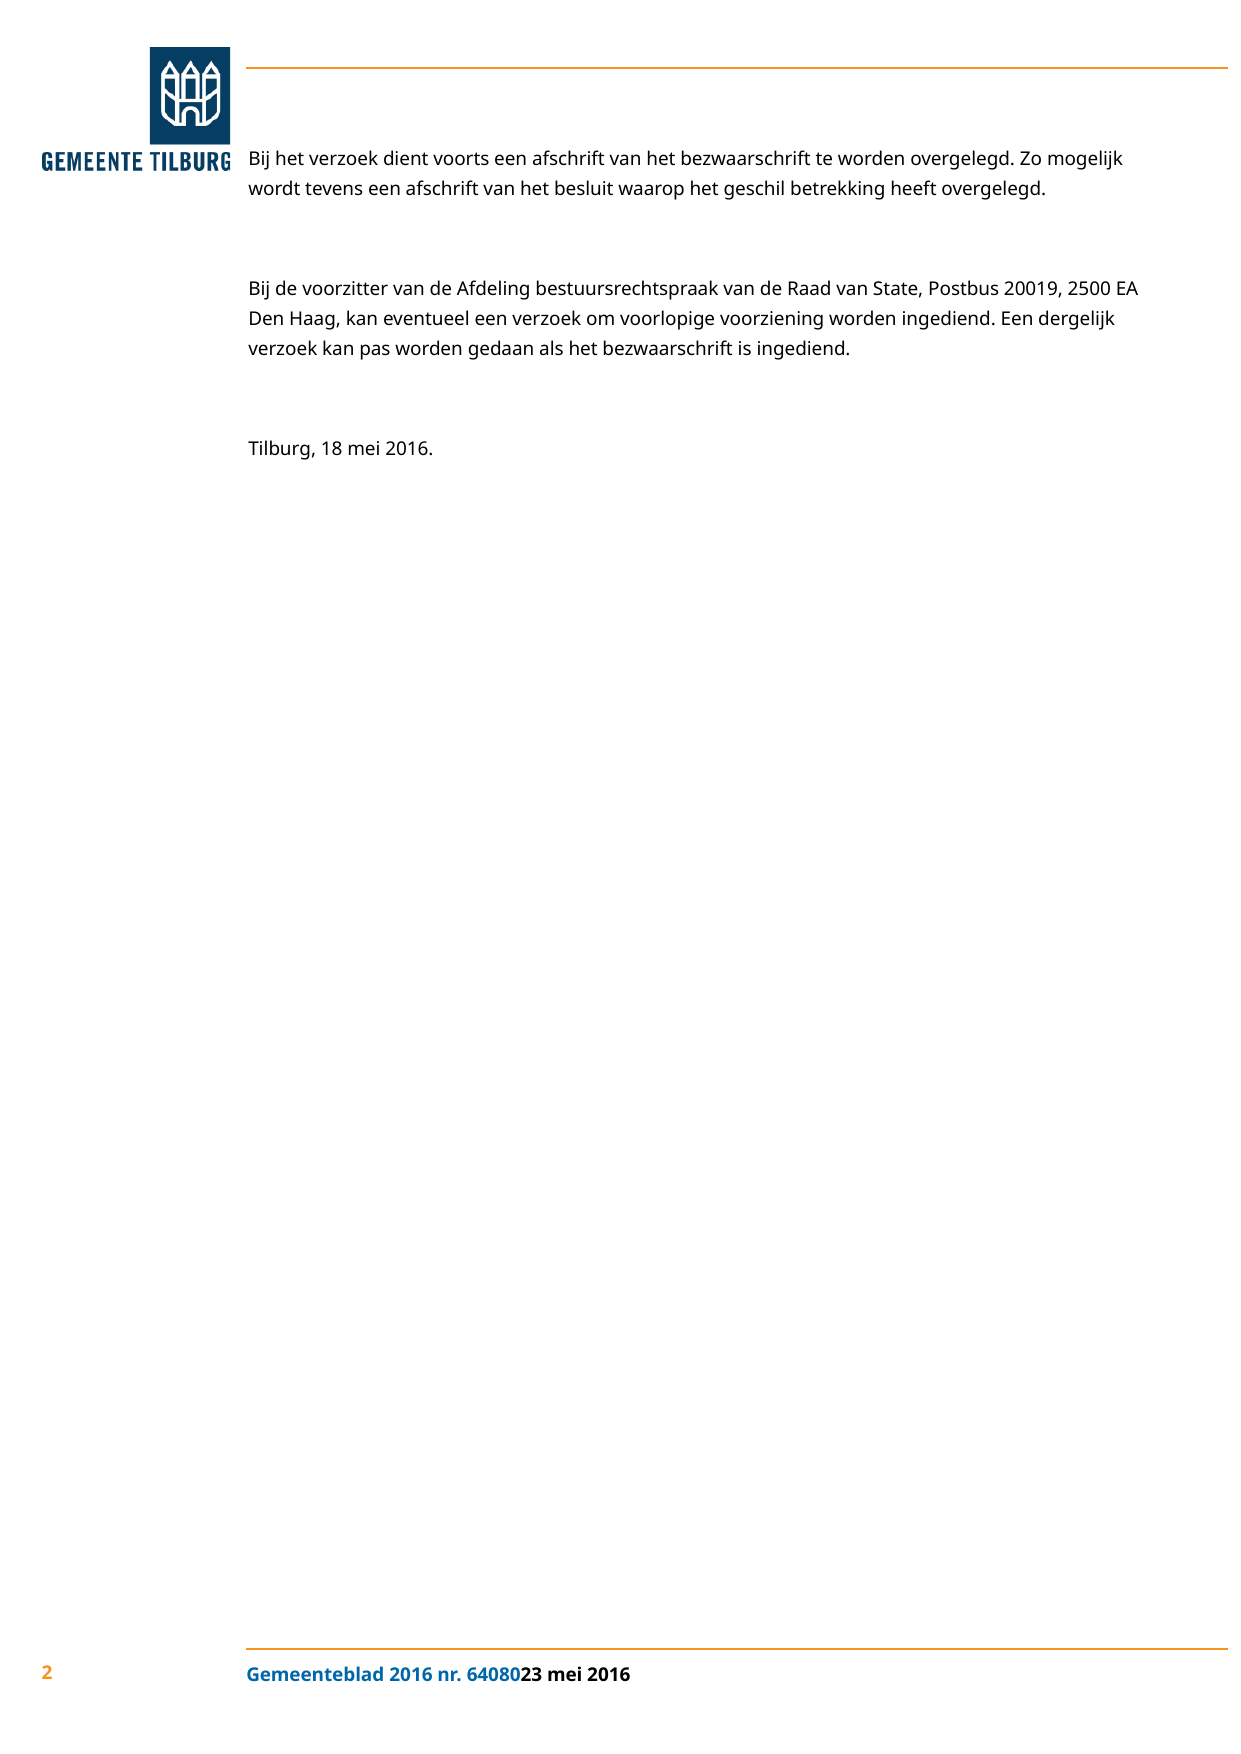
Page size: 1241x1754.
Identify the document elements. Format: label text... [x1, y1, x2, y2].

text Bij de voorzitter van de Afdeling bestuursrechtspraak van de Raad van State, Postbus 20019, 2500 EA Den Haag, kan eventueel een verzoek om voorlopige voorziening worden ingediend. Een dergelijk verzoek kan pas worden gedaan als het bezwaarschrift is ingediend. [248, 276, 1152, 361]
picture [41, 47, 231, 172]
text Bij het verzoek dient voorts een afschrift van het bezwaarschrift te worden overgelegd. Zo mogelijk wordt tevens een afschrift van het besluit waarop het geschil betrekking heeft overgelegd. [248, 145, 1152, 201]
text Tilburg, 18 mei 2016. [248, 436, 1152, 461]
